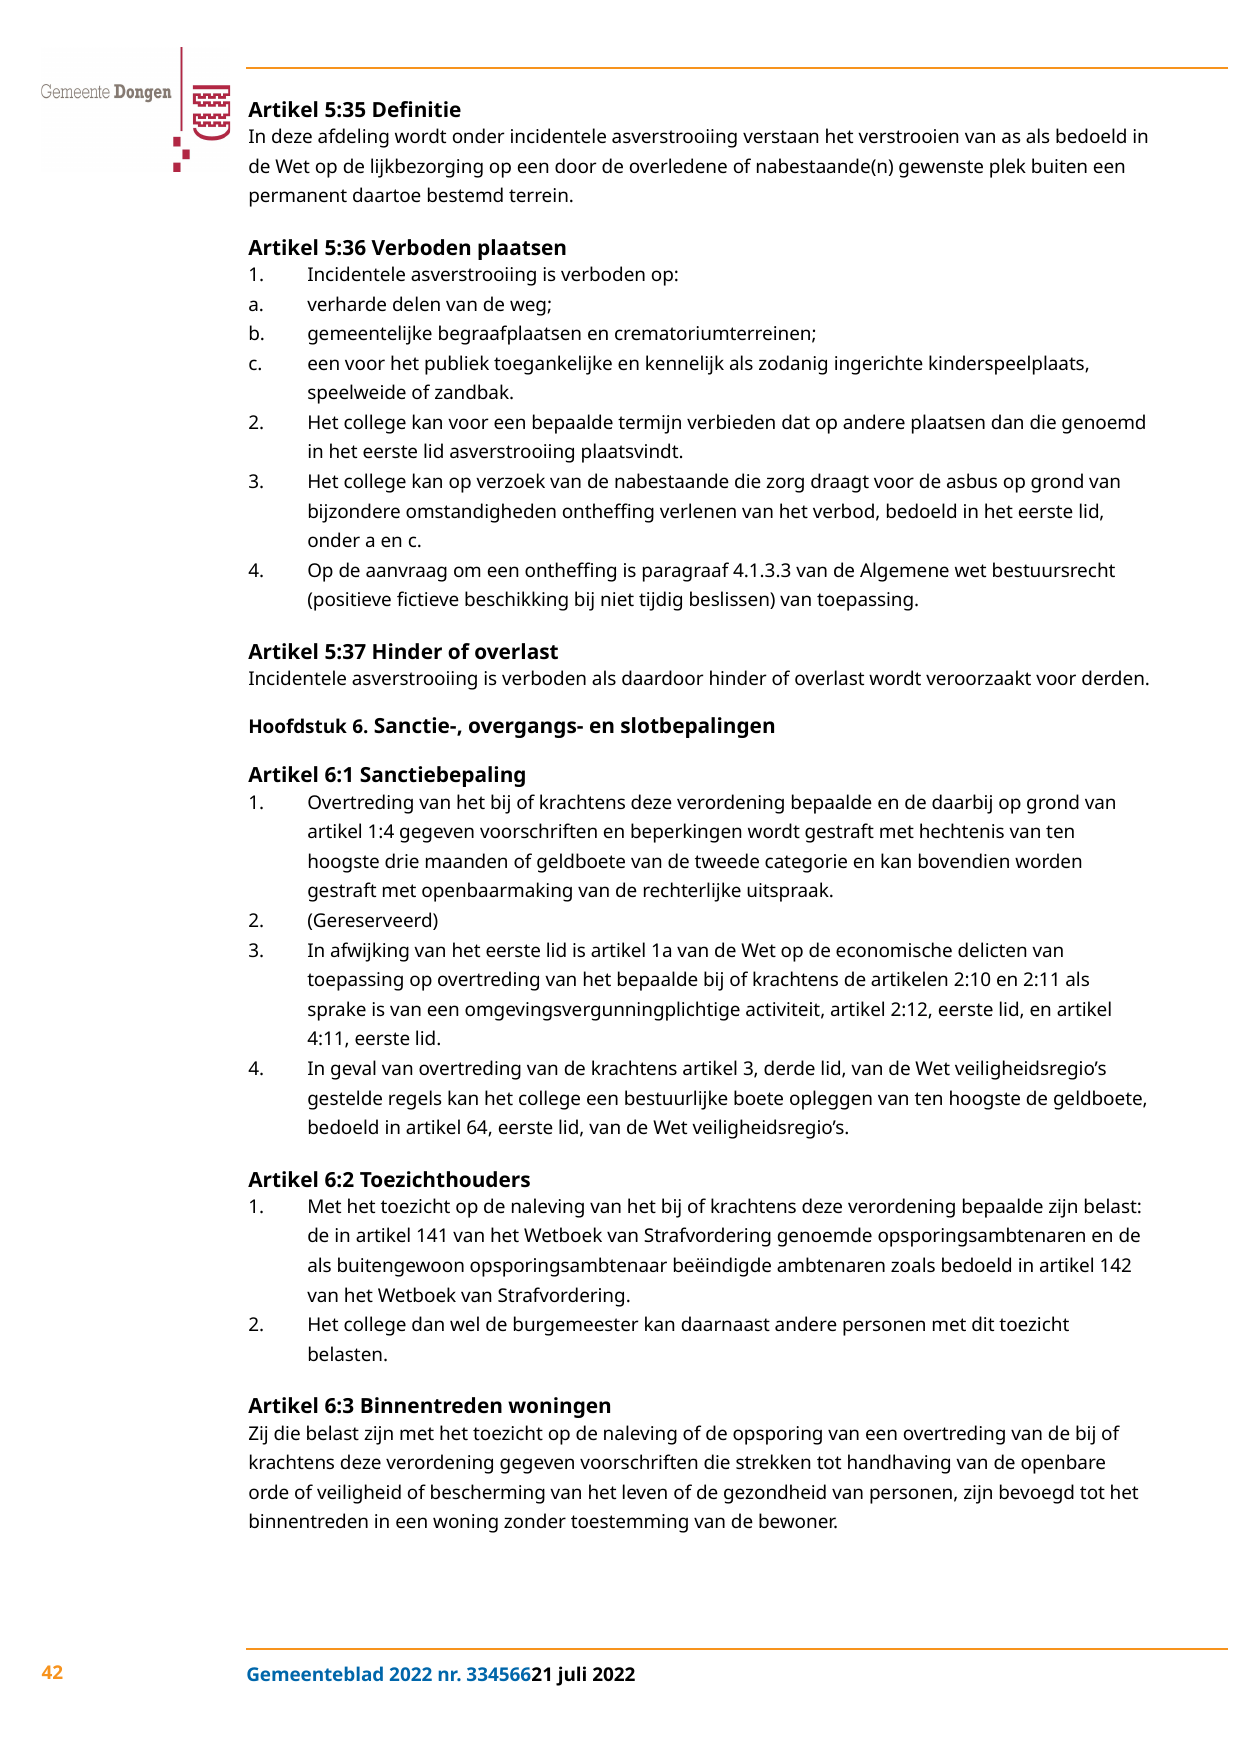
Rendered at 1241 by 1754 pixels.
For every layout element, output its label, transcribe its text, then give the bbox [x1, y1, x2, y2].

text Artikel 6:1 Sanctiebepaling [248, 760, 1152, 789]
list verharde delen van de weg; [248, 291, 1152, 317]
list Overtreding van het bij of krachtens deze verordening bepaalde en de daarbij op grond van artikel 1:4 gegeven voorschriften en beperkingen wordt gestraft met hechtenis van ten hoogste drie maanden of geldboete van de tweede categorie en kan bovendien worden gestraft met openbaarmaking van de rechterlijke uitspraak. [248, 789, 1152, 903]
text Incidentele asverstrooiing is verboden als daardoor hinder of overlast wordt veroorzaakt voor derden. [248, 666, 1152, 691]
text In deze afdeling wordt onder incidentele asverstrooiing verstaan het verstrooien van as als bedoeld in de Wet op de lijkbezorging op een door de overledene of nabestaande(n) gewenste plek buiten een permanent daartoe bestemd terrein. [248, 123, 1152, 208]
text Artikel 6:2 Toezichthouders [248, 1165, 1152, 1193]
text Artikel 5:37 Hinder of overlast [248, 637, 1152, 666]
list Op de aanvraag om een ontheffing is paragraaf 4.1.3.3 van de Algemene wet bestuursrecht (positieve fictieve beschikking bij niet tijdig beslissen) van toepassing. [248, 557, 1152, 612]
picture [41, 47, 231, 172]
list Het college dan wel de burgemeester kan daarnaast andere personen met dit toezicht belasten. [248, 1311, 1152, 1367]
text Hoofdstuk 6. Sanctie-, overgangs- en slotbepalingen [248, 711, 1152, 739]
list Het college kan op verzoek van de nabestaande die zorg draagt voor de asbus op grond van bijzondere omstandigheden ontheffing verlenen van het verbod, bedoeld in het eerste lid, onder a en c. [248, 468, 1152, 553]
list (Gereserveerd) [248, 907, 1152, 933]
list In geval van overtreding van de krachtens artikel 3, derde lid, van de Wet veiligheidsregio’s gestelde regels kan het college een bestuurlijke boete opleggen van ten hoogste de geldboete, bedoeld in artikel 64, eerste lid, van de Wet veiligheidsregio’s. [248, 1055, 1152, 1140]
text Artikel 5:36 Verboden plaatsen [248, 233, 1152, 261]
list Het college kan voor een bepaalde termijn verbieden dat op andere plaatsen dan die genoemd in het eerste lid asverstrooiing plaatsvindt. [248, 409, 1152, 464]
text Artikel 6:3 Binnentreden woningen [248, 1391, 1152, 1420]
list gemeentelijke begraafplaatsen en crematoriumterreinen; [248, 320, 1152, 346]
list een voor het publiek toegankelijke en kennelijk als zodanig ingerichte kinderspeelplaats, speelweide of zandbak. [248, 350, 1152, 405]
list Met het toezicht op de naleving van het bij of krachtens deze verordening bepaalde zijn belast: de in artikel 141 van het Wetboek van Strafvordering genoemde opsporingsambtenaren en de als buitengewoon opsporingsambtenaar beëindigde ambtenaren zoals bedoeld in artikel 142 van het Wetboek van Strafvordering. [248, 1193, 1152, 1308]
list Incidentele asverstrooiing is verboden op: [248, 261, 1152, 287]
text Artikel 5:35 Definitie [248, 95, 1152, 123]
list In afwijking van het eerste lid is artikel 1a van de Wet op de economische delicten van toepassing op overtreding van het bepaalde bij of krachtens de artikelen 2:10 en 2:11 als sprake is van een omgevingsvergunningplichtige activiteit, artikel 2:12, eerste lid, en artikel 4:11, eerste lid. [248, 937, 1152, 1051]
text Zij die belast zijn met het toezicht op de naleving of de opsporing van een overtreding van de bij of krachtens deze verordening gegeven voorschriften die strekken tot handhaving van de openbare orde of veiligheid of bescherming van het leven of de gezondheid van personen, zijn bevoegd tot het binnentreden in een woning zonder toestemming van de bewoner. [248, 1420, 1152, 1534]
